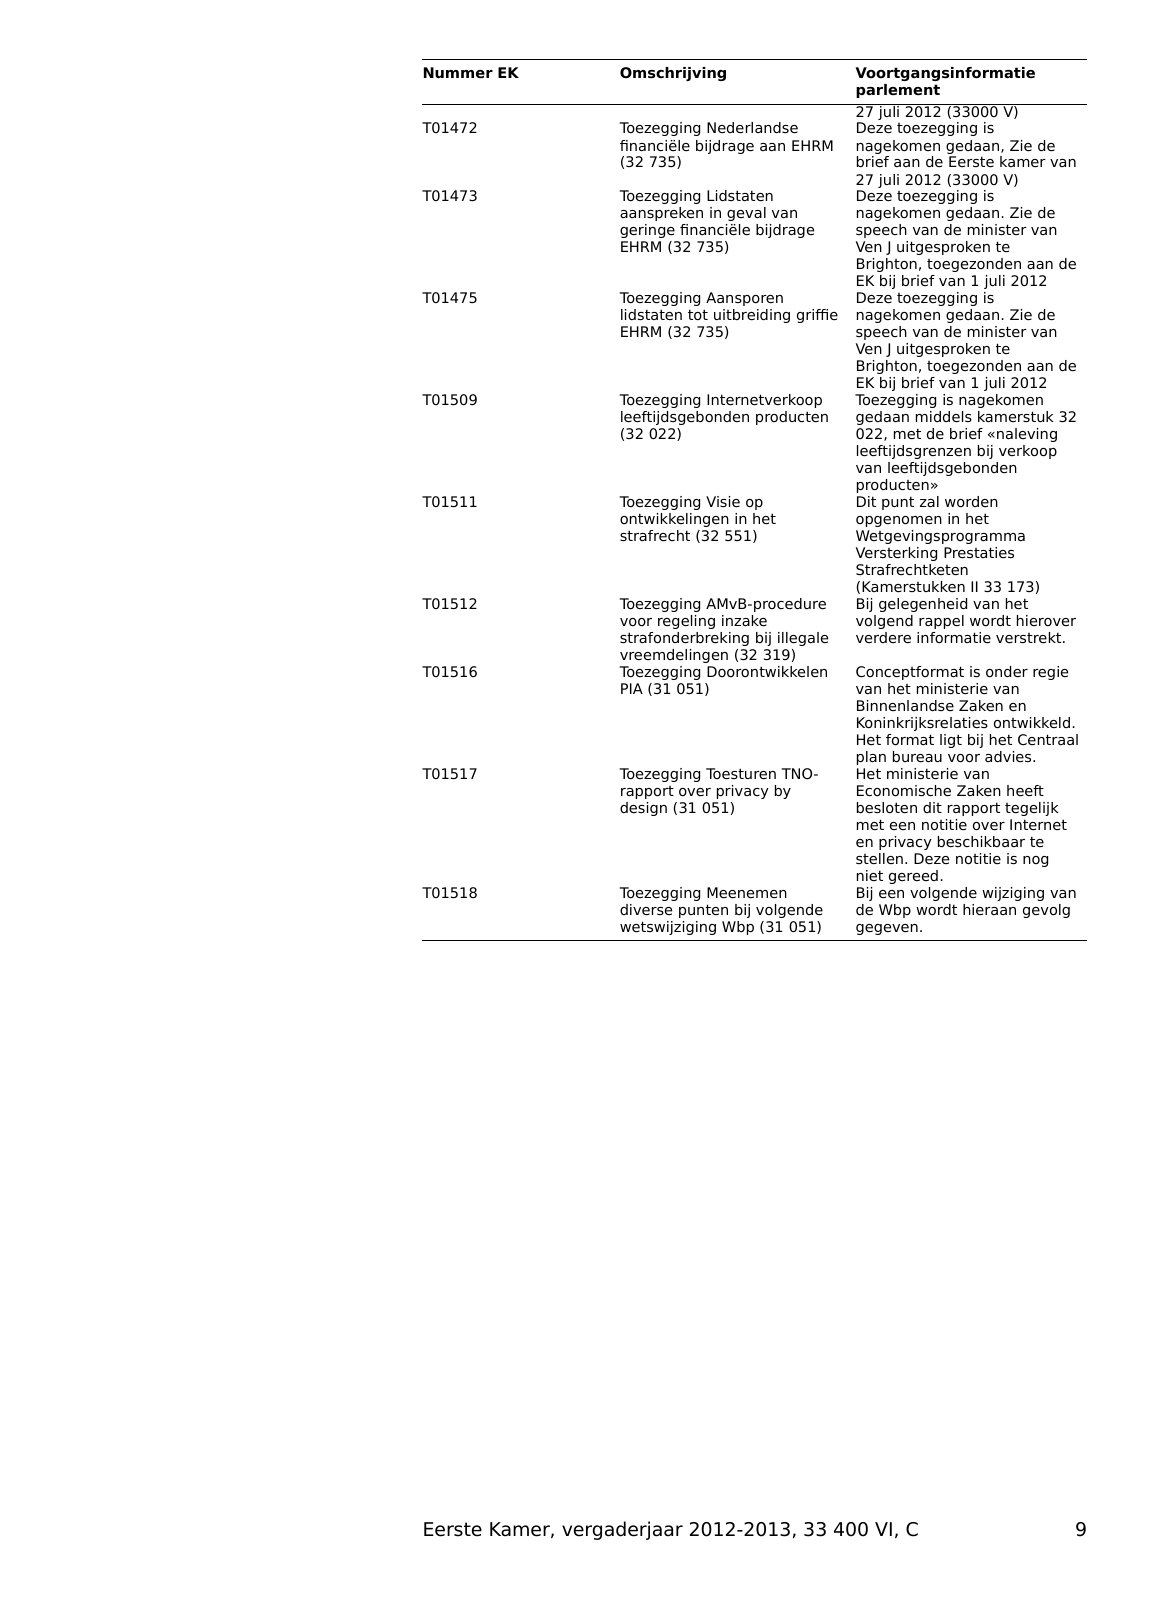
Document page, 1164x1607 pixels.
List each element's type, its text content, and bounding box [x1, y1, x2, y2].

table_cell T01475 [422, 290, 614, 392]
table_cell Toezegging Meenemen diverse punten bij volgende wetswijziging Wbp (31 051) [614, 885, 849, 940]
table_cell Toezegging Internetverkoop leeftijdsgebonden producten (32 022) [614, 392, 849, 494]
table_cell Deze toezegging is nagekomen gedaan. Zie de speech van de minister van Ven J uitgesproken te Brighton, toegezonden aan de EK bij brief van 1 juli 2012 [850, 290, 1087, 392]
table_cell Toezegging AMvB-procedure voor regeling inzake strafonderbreking bij illegale vreemdelingen (32 319) [614, 596, 849, 664]
table_cell Het ministerie van Economische Zaken heeft besloten dit rapport tegelijk met een notitie over Internet en privacy beschikbaar te stellen. Deze notitie is nog niet gereed. [850, 766, 1087, 884]
table_cell T01518 [422, 885, 614, 940]
table_header Nummer EK [422, 60, 614, 103]
table_cell T01517 [422, 766, 614, 884]
table_cell Toezegging is nagekomen gedaan middels kamerstuk 32 022, met de brief «naleving leeftijdsgrenzen bij verkoop van leeftijdsgebonden producten» [850, 392, 1087, 494]
table_cell 27 juli 2012 (33000 V) [850, 105, 1087, 120]
table_cell Dit punt zal worden opgenomen in het Wetgevingsprogramma Versterking Prestaties Strafrechtketen (Kamerstukken II 33 173) [850, 494, 1087, 596]
table_cell Deze toezegging is nagekomen gedaan. Zie de speech van de minister van Ven J uitgesproken te Brighton, toegezonden aan de EK bij brief van 1 juli 2012 [850, 188, 1087, 290]
table_cell Bij een volgende wijziging van de Wbp wordt hieraan gevolg gegeven. [850, 885, 1087, 940]
table_cell [422, 105, 614, 120]
table_cell Toezegging Nederlandse financiële bijdrage aan EHRM (32 735) [614, 120, 849, 188]
table_header Voortgangsinformatie parlement [850, 60, 1087, 103]
table_cell T01511 [422, 494, 614, 596]
table_cell Bij gelegenheid van het volgend rappel wordt hierover verdere informatie verstrekt. [850, 596, 1087, 664]
table_cell T01516 [422, 664, 614, 766]
table_cell T01472 [422, 120, 614, 188]
table_cell T01473 [422, 188, 614, 290]
table_cell Toezegging Doorontwikkelen PIA (31 051) [614, 664, 849, 766]
table_cell T01509 [422, 392, 614, 494]
table_header Omschrijving [614, 60, 849, 103]
table_cell Toezegging Aansporen lidstaten tot uitbreiding griffie EHRM (32 735) [614, 290, 849, 392]
table_cell Toezegging Visie op ontwikkelingen in het strafrecht (32 551) [614, 494, 849, 596]
table_cell Conceptformat is onder regie van het ministerie van Binnenlandse Zaken en Koninkrijksrelaties ontwikkeld. Het format ligt bij het Centraal plan bureau voor advies. [850, 664, 1087, 766]
table_cell T01512 [422, 596, 614, 664]
table_cell [614, 105, 849, 120]
table_cell Toezegging Toesturen TNO-rapport over privacy by design (31 051) [614, 766, 849, 884]
table_cell Toezegging Lidstaten aanspreken in geval van geringe financiële bijdrage EHRM (32 735) [614, 188, 849, 290]
table_cell Deze toezegging is nagekomen gedaan, Zie de brief aan de Eerste kamer van 27 juli 2012 (33000 V) [850, 120, 1087, 188]
